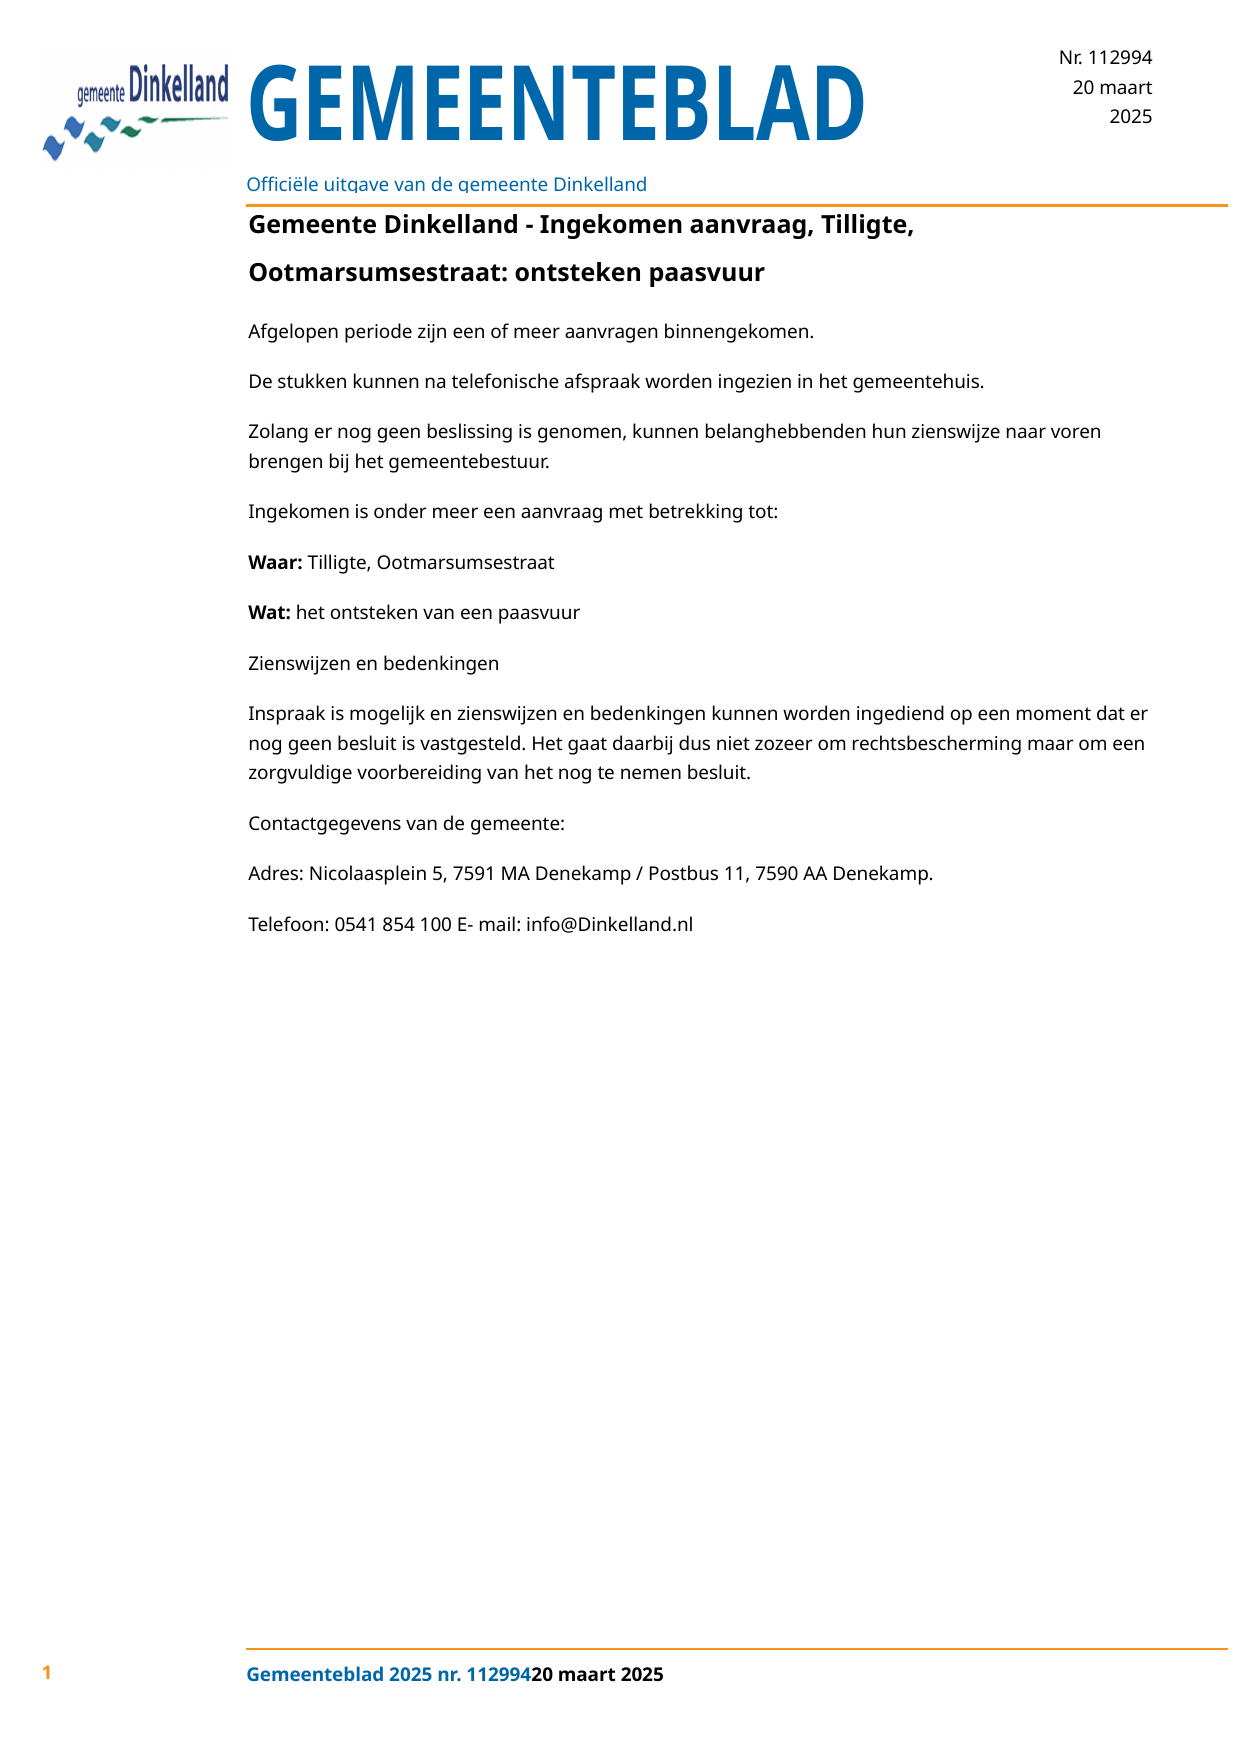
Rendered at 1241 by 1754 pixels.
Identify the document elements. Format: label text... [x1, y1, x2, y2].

picture [41, 47, 231, 172]
text Ingekomen is onder meer een aanvraag met betrekking tot: [248, 499, 1152, 524]
text Adres: Nicolaasplein 5, 7591 MA Denekamp / Postbus 11, 7590 AA Denekamp. [248, 860, 1152, 886]
text Inspraak is mogelijk en zienswijzen en bedenkingen kunnen worden ingediend op een moment dat er nog geen besluit is vastgesteld. Het gaat daarbij dus niet zozeer om rechtsbescherming maar om een zorgvuldige voorbereiding van het nog te nemen besluit. [248, 700, 1152, 785]
text Afgelopen periode zijn een of meer aanvragen binnengekomen. [248, 318, 1152, 344]
text Telefoon: 0541 854 100 E- mail: info@Dinkelland.nl [248, 911, 1152, 937]
text Zolang er nog geen beslissing is genomen, kunnen belanghebbenden hun zienswijze naar voren brengen bij het gemeentebestuur. [248, 419, 1152, 474]
text De stukken kunnen na telefonische afspraak worden ingezien in het gemeentehuis. [248, 368, 1152, 394]
text Zienswijzen en bedenkingen [248, 650, 1152, 676]
text Contactgegevens van de gemeente: [248, 810, 1152, 836]
text Gemeente Dinkelland - Ingekomen aanvraag, Tilligte, Ootmarsumsestraat: ontsteken paasvuur [248, 207, 1152, 288]
text Waar: Tilligte, Ootmarsumsestraat [248, 549, 1152, 575]
text Wat: het ontsteken van een paasvuur [248, 599, 1152, 625]
